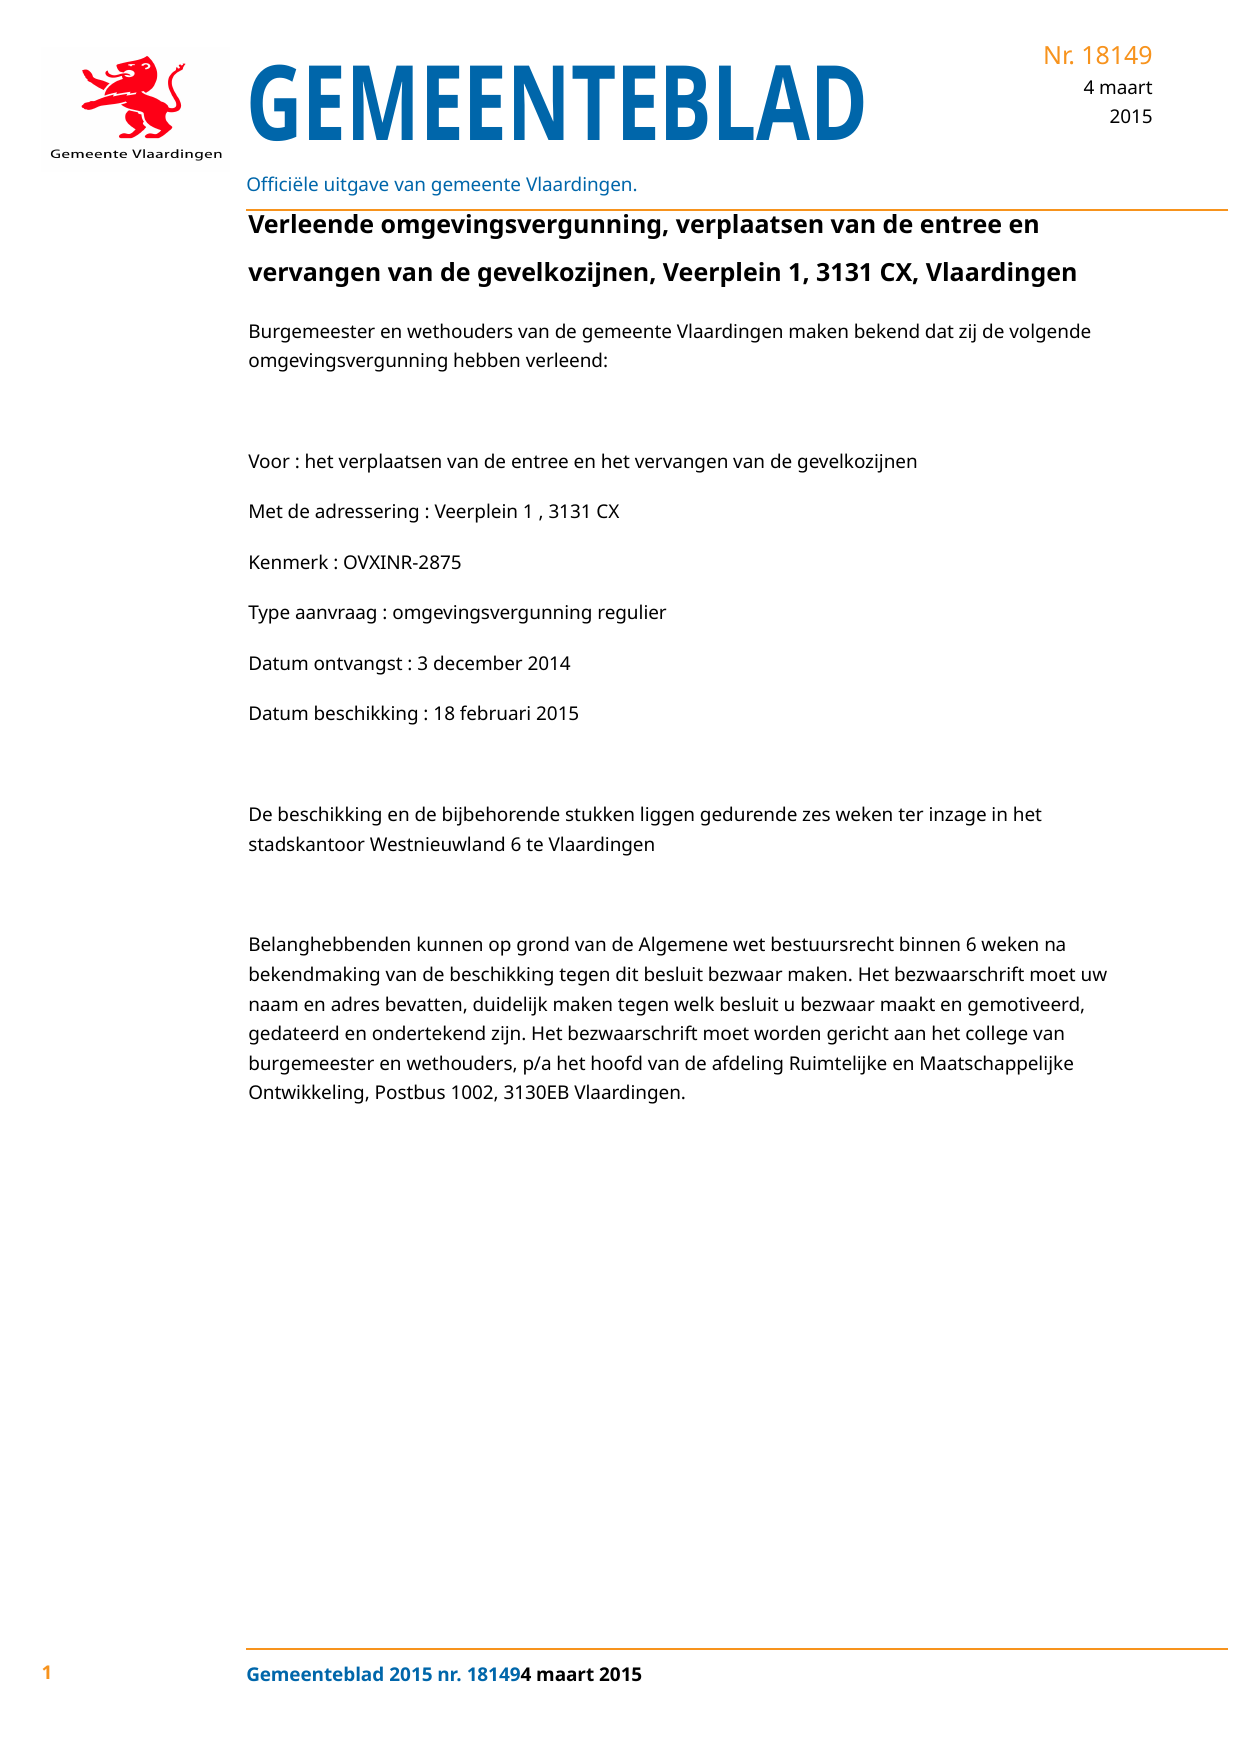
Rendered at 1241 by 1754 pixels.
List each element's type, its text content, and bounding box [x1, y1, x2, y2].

text Met de adressering : Veerplein 1 , 3131 CX [248, 499, 1152, 524]
text Type aanvraag : omgevingsvergunning regulier [248, 599, 1152, 625]
text Datum ontvangst : 3 december 2014 [248, 650, 1152, 676]
text De beschikking en de bijbehorende stukken liggen gedurende zes weken ter inzage in het stadskantoor Westnieuwland 6 te Vlaardingen [248, 801, 1152, 857]
text Voor : het verplaatsen van de entree en het vervangen van de gevelkozijnen [248, 448, 1152, 474]
text Belanghebbenden kunnen op grond van de Algemene wet bestuursrecht binnen 6 weken na bekendmaking van de beschikking tegen dit besluit bezwaar maken. Het bezwaarschrift moet uw naam en adres bevatten, duidelijk maken tegen welk besluit u bezwaar maakt en gemotiveerd, gedateerd en ondertekend zijn. Het bezwaarschrift moet worden gericht aan het college van burgemeester en wethouders, p/a het hoofd van de afdeling Ruimtelijke en Maatschappelijke Ontwikkeling, Postbus 1002, 3130EB Vlaardingen. [248, 932, 1152, 1105]
text Kenmerk : OVXINR-2875 [248, 549, 1152, 575]
text Verleende omgevingsvergunning, verplaatsen van de entree en vervangen van de gevelkozijnen, Veerplein 1, 3131 CX, Vlaardingen [248, 211, 1152, 288]
text Datum beschikking : 18 februari 2015 [248, 700, 1152, 726]
picture [41, 47, 231, 172]
text Burgemeester en wethouders van de gemeente Vlaardingen maken bekend dat zij de volgende omgevingsvergunning hebben verleend: [248, 318, 1152, 373]
